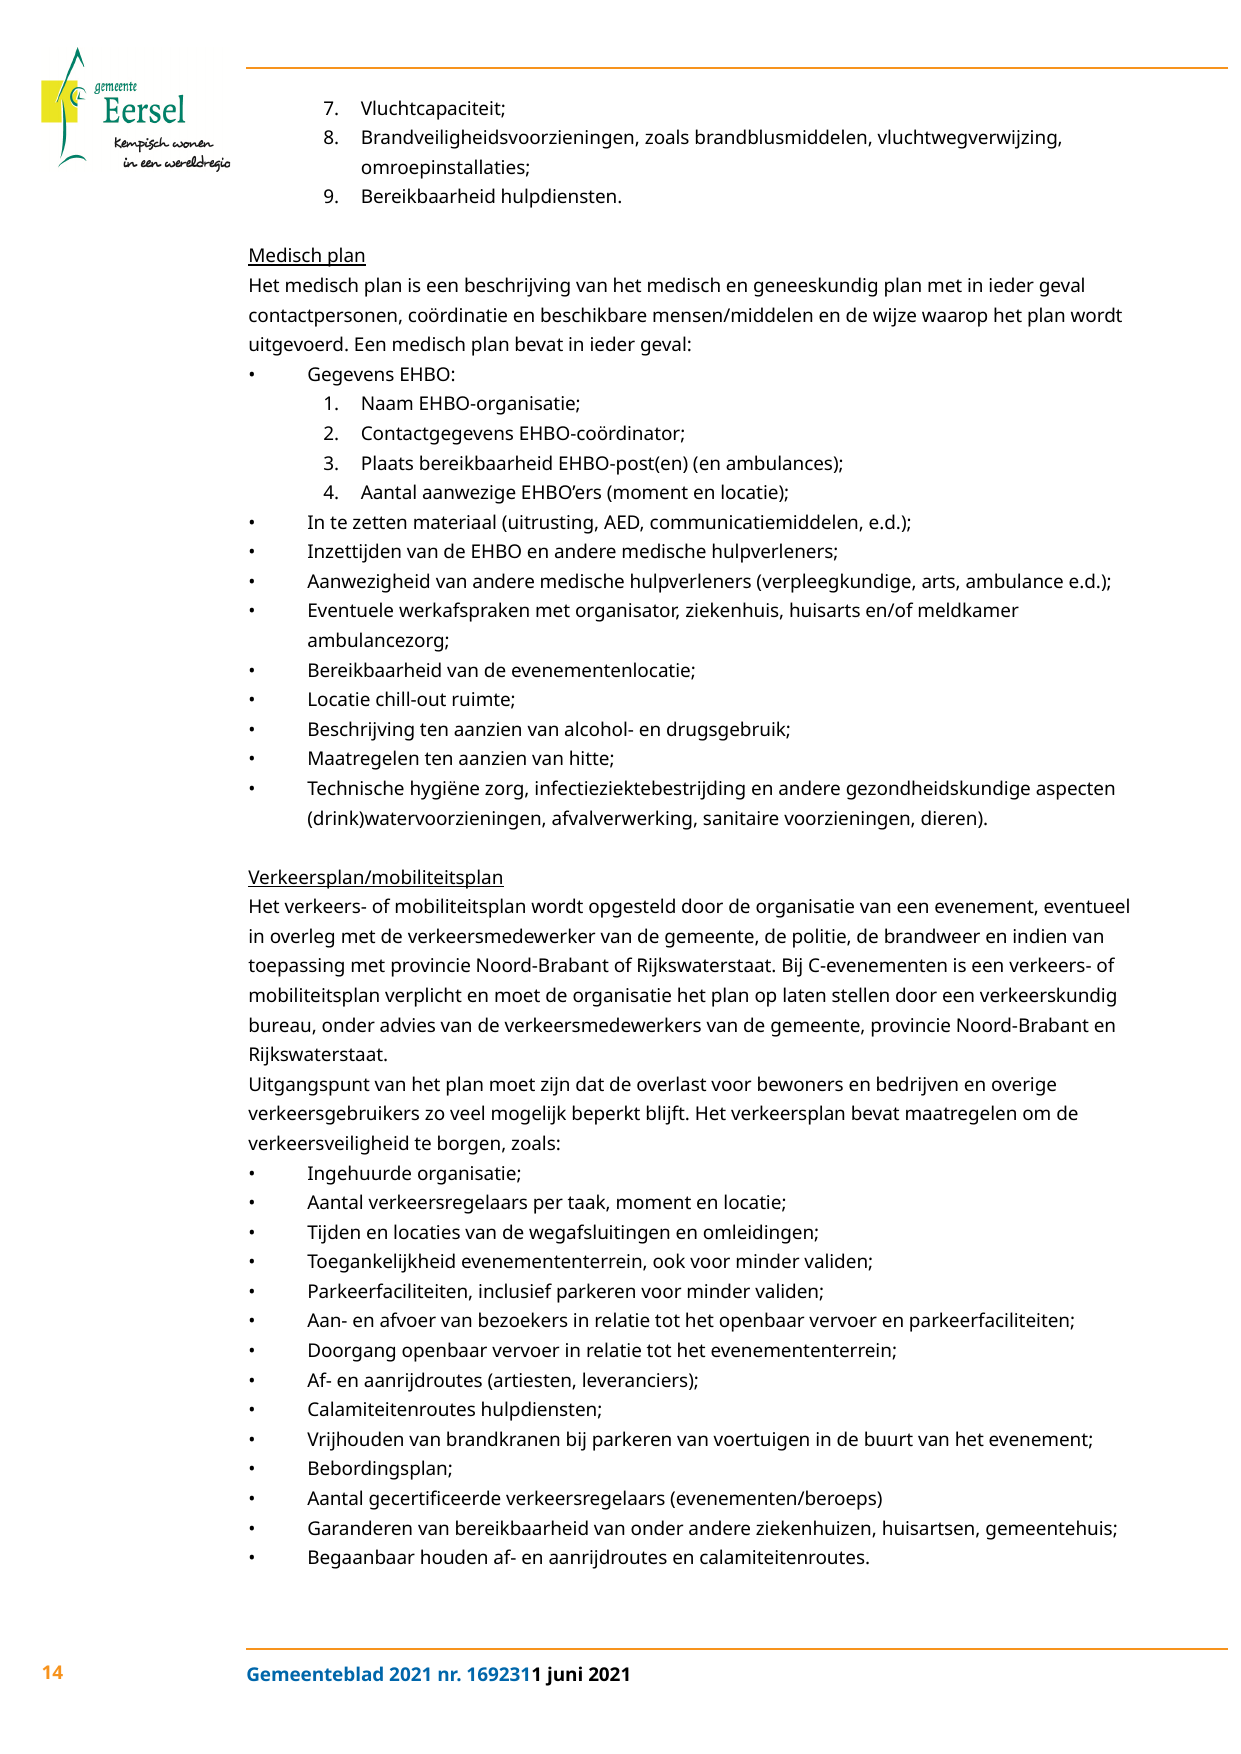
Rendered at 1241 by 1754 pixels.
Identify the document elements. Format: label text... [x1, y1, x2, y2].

list Bereikbaarheid hulpdiensten. [323, 183, 1152, 209]
list Maatregelen ten aanzien van hitte; [248, 746, 1152, 771]
list Aan- en afvoer van bezoekers in relatie tot het openbaar vervoer en parkeerfaciliteiten; [248, 1308, 1152, 1333]
list Eventuele werkafspraken met organisator, ziekenhuis, huisarts en/of meldkamer ambulancezorg; [248, 598, 1152, 653]
list Ingehuurde organisatie; [248, 1160, 1152, 1186]
list Aantal verkeersregelaars per taak, moment en locatie; [248, 1189, 1152, 1215]
list Calamiteitenroutes hulpdiensten; [248, 1396, 1152, 1422]
list Plaats bereikbaarheid EHBO-post(en) (en ambulances); [323, 450, 1152, 476]
list Aanwezigheid van andere medische hulpverleners (verpleegkundige, arts, ambulance e.d.); [248, 568, 1152, 594]
list Vluchtcapaciteit; [323, 95, 1152, 121]
list Toegankelijkheid evenemententerrein, ook voor minder validen; [248, 1248, 1152, 1274]
text Medisch plan [248, 243, 1152, 268]
list Doorgang openbaar vervoer in relatie tot het evenemententerrein; [248, 1337, 1152, 1363]
list Bebordingsplan; [248, 1456, 1152, 1481]
text Verkeersplan/mobiliteitsplan [248, 864, 1152, 890]
list Aantal aanwezige EHBO’ers (moment en locatie); [323, 479, 1152, 505]
list Beschrijving ten aanzien van alcohol- en drugsgebruik; [248, 716, 1152, 742]
text Het verkeers- of mobiliteitsplan wordt opgesteld door de organisatie van een evenement, eventueel in overleg met de verkeersmedewerker van de gemeente, de politie, de brandweer en indien van toepassing met provincie Noord-Brabant of Rijkswaterstaat. Bij C-evenementen is een verkeers- of mobiliteitsplan verplicht en moet de organisatie het plan op laten stellen door een verkeerskundig bureau, onder advies van de verkeersmedewerkers van de gemeente, provincie Noord-Brabant en Rijkswaterstaat. [248, 893, 1152, 1067]
list Locatie chill-out ruimte; [248, 686, 1152, 712]
list In te zetten materiaal (uitrusting, AED, communicatiemiddelen, e.d.); [248, 509, 1152, 535]
list Begaanbaar houden af- en aanrijdroutes en calamiteitenroutes. [248, 1544, 1152, 1570]
picture [41, 47, 231, 172]
list Naam EHBO-organisatie; [323, 391, 1152, 416]
list Aantal gecertificeerde verkeersregelaars (evenementen/beroeps) [248, 1485, 1152, 1511]
list Technische hygiëne zorg, infectieziektebestrijding en andere gezondheidskundige aspecten (drink)watervoorzieningen, afvalverwerking, sanitaire voorzieningen, dieren). [248, 775, 1152, 831]
list Vrijhouden van brandkranen bij parkeren van voertuigen in de buurt van het evenement; [248, 1426, 1152, 1452]
list Af- en aanrijdroutes (artiesten, leveranciers); [248, 1367, 1152, 1393]
list Gegevens EHBO: [248, 361, 1152, 387]
list Contactgegevens EHBO-coördinator; [323, 420, 1152, 446]
list Bereikbaarheid van de evenementenlocatie; [248, 657, 1152, 683]
list Inzettijden van de EHBO en andere medische hulpverleners; [248, 538, 1152, 564]
text Uitgangspunt van het plan moet zijn dat de overlast voor bewoners en bedrijven en overige verkeersgebruikers zo veel mogelijk beperkt blijft. Het verkeersplan bevat maatregelen om de verkeersveiligheid te borgen, zoals: [248, 1071, 1152, 1156]
list Brandveiligheidsvoorzieningen, zoals brandblusmiddelen, vluchtwegverwijzing, omroepinstallaties; [323, 124, 1152, 180]
list Parkeerfaciliteiten, inclusief parkeren voor minder validen; [248, 1278, 1152, 1304]
text Het medisch plan is een beschrijving van het medisch en geneeskundig plan met in ieder geval contactpersonen, coördinatie en beschikbare mensen/middelen en de wijze waarop het plan wordt uitgevoerd. Een medisch plan bevat in ieder geval: [248, 272, 1152, 357]
list Tijden en locaties van de wegafsluitingen en omleidingen; [248, 1219, 1152, 1245]
list Garanderen van bereikbaarheid van onder andere ziekenhuizen, huisartsen, gemeentehuis; [248, 1515, 1152, 1541]
